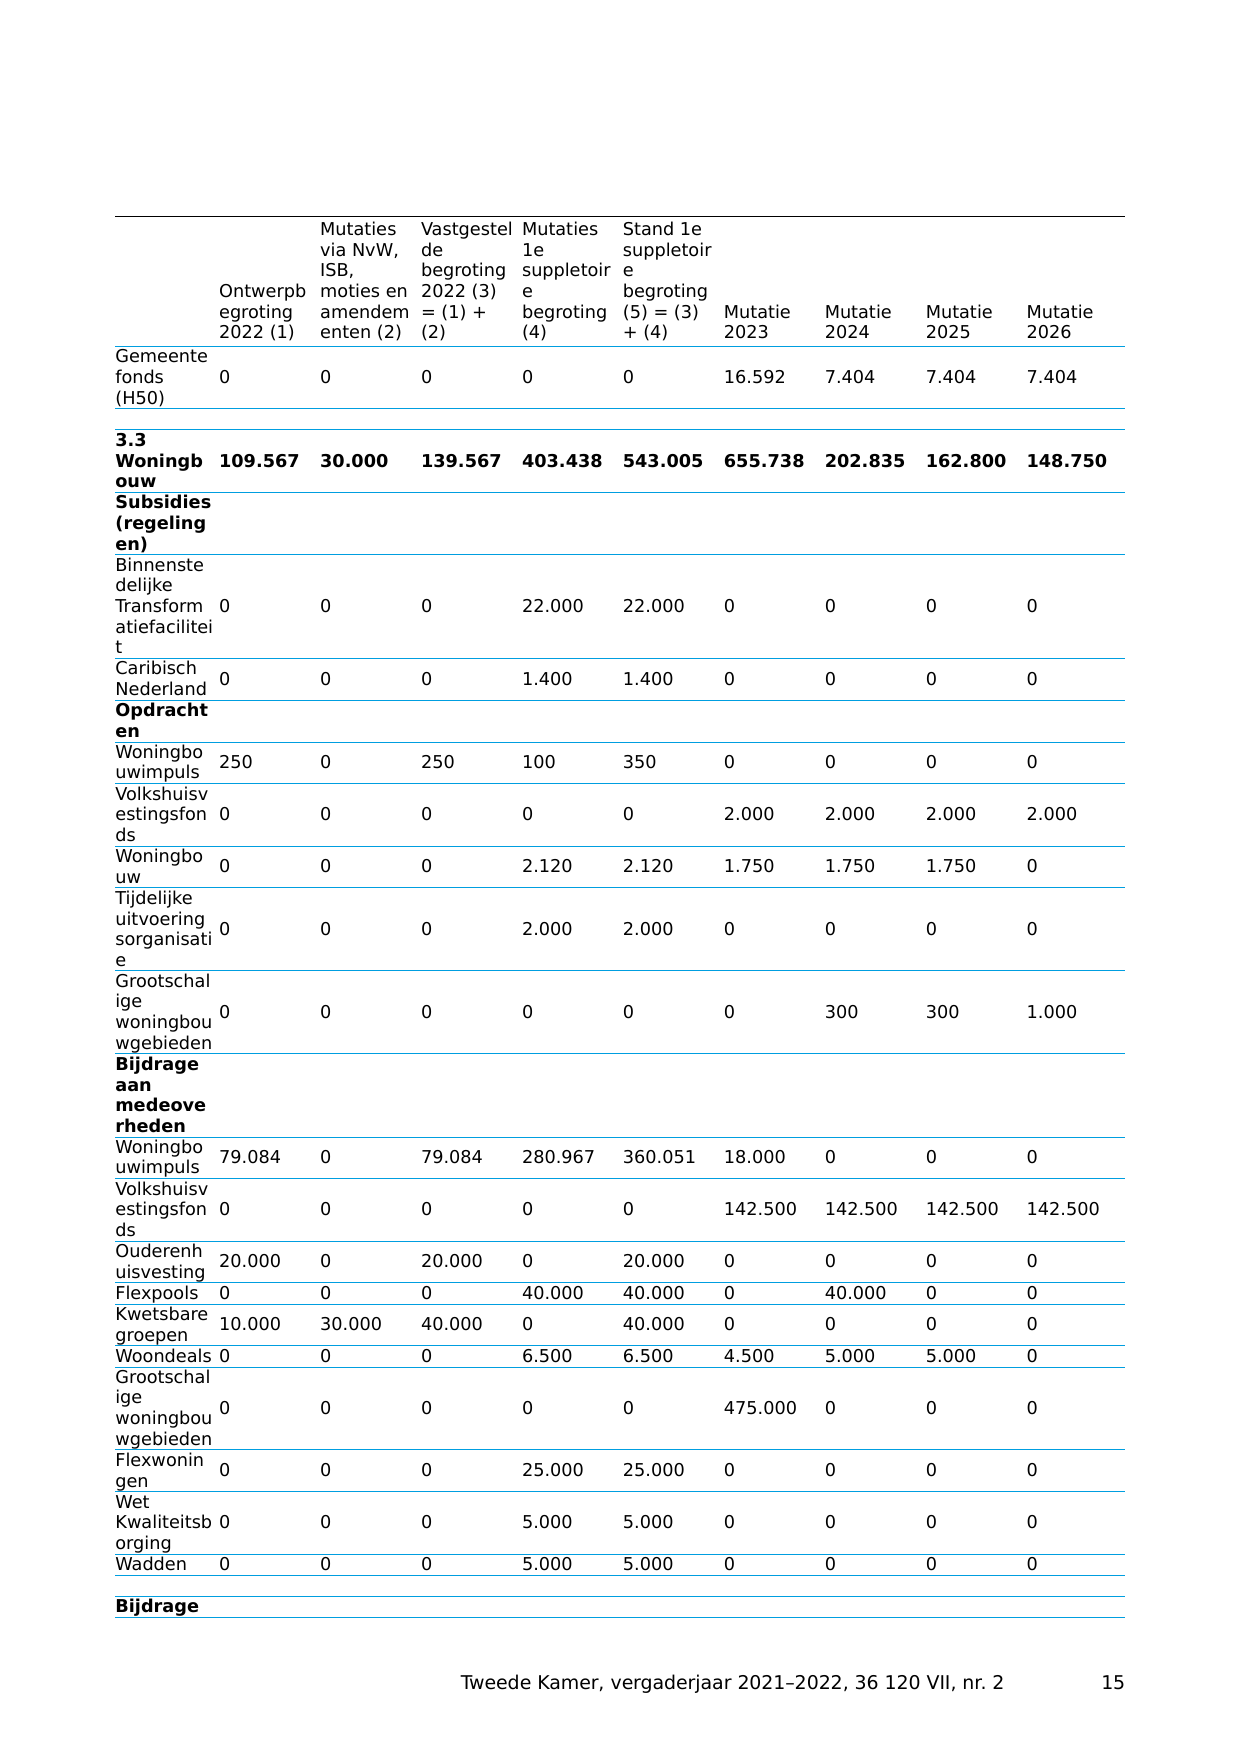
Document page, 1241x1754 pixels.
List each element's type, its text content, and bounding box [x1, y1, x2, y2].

table_cell 162.800 [923, 430, 1023, 492]
table_cell 0 [721, 1450, 822, 1491]
table_cell 0 [1024, 1450, 1125, 1491]
table_cell 20.000 [418, 1242, 519, 1282]
table_cell 6.500 [519, 1346, 620, 1366]
table_cell 350 [620, 743, 721, 783]
table_cell 0 [418, 888, 519, 970]
table_cell [115, 217, 216, 346]
table_cell [216, 701, 317, 741]
table_cell 0 [418, 1368, 519, 1449]
table_cell 2.120 [519, 847, 620, 887]
table_cell 0 [216, 971, 317, 1053]
table_cell [620, 1597, 721, 1617]
table_cell [620, 409, 721, 429]
table_cell 0 [317, 1179, 418, 1241]
table_cell 0 [418, 1450, 519, 1491]
table_cell 403.438 [519, 430, 620, 492]
table_cell 1.750 [721, 847, 822, 887]
table_cell 100 [519, 743, 620, 783]
table_cell Tijdelijke uitvoeringsorganisatie [115, 888, 216, 970]
table_cell [620, 493, 721, 554]
table_cell 2.000 [822, 784, 923, 846]
table_cell [216, 1054, 317, 1136]
table_cell 0 [721, 555, 822, 658]
table_cell 0 [216, 1283, 317, 1303]
table_cell Mutatie 2023 [721, 217, 822, 346]
table_cell [418, 1576, 519, 1596]
table_cell [317, 1597, 418, 1617]
table_cell 0 [1024, 1368, 1125, 1449]
table_cell [317, 1054, 418, 1136]
table_cell 0 [923, 1138, 1023, 1178]
table_cell 0 [317, 659, 418, 699]
table_cell 0 [418, 659, 519, 699]
table_cell [519, 493, 620, 554]
table_cell 0 [317, 1492, 418, 1553]
table_cell [822, 1576, 923, 1596]
table_cell 0 [418, 784, 519, 846]
table_cell Wet Kwaliteitsborging [115, 1492, 216, 1553]
table_cell 0 [317, 1450, 418, 1491]
table_cell 0 [317, 1368, 418, 1449]
table_cell 79.084 [418, 1138, 519, 1178]
table_cell 0 [822, 659, 923, 699]
table_cell 0 [418, 1179, 519, 1241]
table_cell 0 [822, 743, 923, 783]
table_cell 475.000 [721, 1368, 822, 1449]
table_cell 0 [620, 784, 721, 846]
table_cell 250 [418, 743, 519, 783]
table_cell [721, 409, 822, 429]
table_cell 0 [317, 555, 418, 658]
table_cell Mutaties 1e suppletoire begroting (4) [519, 217, 620, 346]
table_cell 0 [822, 1492, 923, 1553]
table_cell 22.000 [620, 555, 721, 658]
table_cell [1024, 1597, 1125, 1617]
table_cell 0 [923, 555, 1023, 658]
table_cell 0 [1024, 888, 1125, 970]
table_cell 0 [216, 347, 317, 408]
table_cell 0 [418, 1492, 519, 1553]
table_cell 202.835 [822, 430, 923, 492]
table_cell [216, 1597, 317, 1617]
table_cell [418, 493, 519, 554]
table_cell Volkshuisvestingsfonds [115, 784, 216, 846]
table_cell 0 [923, 659, 1023, 699]
table_cell 0 [317, 888, 418, 970]
table_cell [317, 493, 418, 554]
table_cell Vastgestelde begroting 2022 (3) = (1) + (2) [418, 217, 519, 346]
table_cell 1.750 [822, 847, 923, 887]
table_cell 300 [822, 971, 923, 1053]
table_cell 0 [822, 888, 923, 970]
table_cell Ontwerpbegroting 2022 (1) [216, 217, 317, 346]
table_cell 16.592 [721, 347, 822, 408]
table_cell 5.000 [620, 1492, 721, 1553]
table_cell 0 [216, 1555, 317, 1575]
table_cell Stand 1e suppletoire begroting (5) = (3) + (4) [620, 217, 721, 346]
table_cell 0 [1024, 743, 1125, 783]
table_cell 0 [1024, 555, 1125, 658]
table_cell [721, 1054, 822, 1136]
table_cell 0 [923, 1492, 1023, 1553]
table_cell 543.005 [620, 430, 721, 492]
table_cell 0 [317, 1346, 418, 1366]
table_cell 142.500 [822, 1179, 923, 1241]
table_cell 0 [721, 1283, 822, 1303]
table_cell 20.000 [620, 1242, 721, 1282]
table_cell 0 [721, 1242, 822, 1282]
table_cell 655.738 [721, 430, 822, 492]
table_cell 7.404 [923, 347, 1023, 408]
table_cell 0 [418, 555, 519, 658]
table_cell 0 [721, 888, 822, 970]
table_cell 0 [216, 1179, 317, 1241]
table_cell 0 [519, 971, 620, 1053]
table_cell 0 [216, 784, 317, 846]
table_cell [418, 1597, 519, 1617]
table_cell 0 [216, 555, 317, 658]
table_cell [418, 1054, 519, 1136]
table_cell 142.500 [1024, 1179, 1125, 1241]
table_cell 2.000 [923, 784, 1023, 846]
table_cell Grootschalige woningbouwgebieden [115, 1368, 216, 1449]
table_cell 0 [216, 1346, 317, 1366]
table_cell 0 [620, 1179, 721, 1241]
table_cell 139.567 [418, 430, 519, 492]
table_cell 0 [1024, 1242, 1125, 1282]
table_cell 0 [923, 1368, 1023, 1449]
table_cell [721, 493, 822, 554]
table_cell 0 [519, 784, 620, 846]
table_cell [317, 1576, 418, 1596]
table_cell [1024, 1576, 1125, 1596]
table_cell Volkshuisvestingsfonds [115, 1179, 216, 1241]
table_cell 0 [822, 1138, 923, 1178]
table_cell 142.500 [721, 1179, 822, 1241]
table_cell 0 [923, 743, 1023, 783]
table_cell 0 [317, 847, 418, 887]
table_cell 0 [923, 1450, 1023, 1491]
table_cell 0 [1024, 1283, 1125, 1303]
table_cell 25.000 [620, 1450, 721, 1491]
table_cell 0 [620, 347, 721, 408]
table_cell Mutatie 2025 [923, 217, 1023, 346]
table_cell [418, 701, 519, 741]
table_cell 0 [418, 971, 519, 1053]
table_cell 25.000 [519, 1450, 620, 1491]
table_cell [822, 1054, 923, 1136]
table_cell Flexpools [115, 1283, 216, 1303]
table_cell Caribisch Nederland [115, 659, 216, 699]
table_cell Flexwoningen [115, 1450, 216, 1491]
table_cell 20.000 [216, 1242, 317, 1282]
table_cell 40.000 [418, 1305, 519, 1345]
table_cell 0 [721, 971, 822, 1053]
table_cell 0 [216, 847, 317, 887]
table_cell [923, 1054, 1023, 1136]
table_cell 0 [721, 743, 822, 783]
table_cell 1.750 [923, 847, 1023, 887]
table_cell [1024, 493, 1125, 554]
table_cell 7.404 [1024, 347, 1125, 408]
table_cell 0 [721, 1492, 822, 1553]
table_cell [721, 1597, 822, 1617]
table_cell 0 [923, 1555, 1023, 1575]
table_cell [216, 409, 317, 429]
table_cell 0 [822, 1555, 923, 1575]
table_cell 0 [721, 659, 822, 699]
table_cell 0 [519, 347, 620, 408]
table_cell [822, 493, 923, 554]
table_cell [620, 1576, 721, 1596]
table_cell 0 [1024, 659, 1125, 699]
table_cell 22.000 [519, 555, 620, 658]
table_cell 280.967 [519, 1138, 620, 1178]
table_cell Woningbouwimpuls [115, 743, 216, 783]
table_cell [216, 1576, 317, 1596]
table_cell [721, 1576, 822, 1596]
table_cell [1024, 409, 1125, 429]
table_cell [519, 1576, 620, 1596]
table_cell Subsidies (regelingen) [115, 493, 216, 554]
table_cell 0 [519, 1305, 620, 1345]
table_cell Woningbouwimpuls [115, 1138, 216, 1178]
table_cell 2.120 [620, 847, 721, 887]
table_cell [620, 701, 721, 741]
table_cell 7.404 [822, 347, 923, 408]
table_header Tabel 7 Budgettaire gevolgen van beleid artikel 3 Woningmarkt (bedragen x € 1.000) [115, 191, 1125, 216]
table_cell 2.000 [519, 888, 620, 970]
table_cell 5.000 [519, 1492, 620, 1553]
table_cell 0 [923, 888, 1023, 970]
table_cell 0 [620, 1368, 721, 1449]
table_cell 0 [1024, 1346, 1125, 1366]
table_cell [822, 1597, 923, 1617]
table_cell [923, 1597, 1023, 1617]
table_cell 3.3 Woningbouw [115, 430, 216, 492]
table_cell 1.400 [519, 659, 620, 699]
table_cell Grootschalige woningbouwgebieden [115, 971, 216, 1053]
table_cell 0 [519, 1179, 620, 1241]
table_cell Mutatie 2024 [822, 217, 923, 346]
table_cell 0 [721, 1555, 822, 1575]
table_cell 0 [519, 1368, 620, 1449]
table_cell 40.000 [822, 1283, 923, 1303]
table_cell [1024, 1054, 1125, 1136]
table_cell 79.084 [216, 1138, 317, 1178]
table_cell 300 [923, 971, 1023, 1053]
table_cell Binnenstedelijke Transformatiefaciliteit [115, 555, 216, 658]
table_cell Bijdrage aan medeoverheden [115, 1054, 216, 1136]
table_cell 0 [317, 971, 418, 1053]
table_cell [620, 1054, 721, 1136]
table_cell 0 [822, 1450, 923, 1491]
table_cell 30.000 [317, 1305, 418, 1345]
table_cell [519, 1054, 620, 1136]
table_cell 1.000 [1024, 971, 1125, 1053]
table_cell 2.000 [620, 888, 721, 970]
table_cell 5.000 [519, 1555, 620, 1575]
table_cell 0 [317, 743, 418, 783]
table_cell Bijdrage [115, 1597, 216, 1617]
table_cell 0 [923, 1283, 1023, 1303]
table_cell [519, 409, 620, 429]
table_cell 0 [822, 555, 923, 658]
table_cell [721, 701, 822, 741]
table_cell 109.567 [216, 430, 317, 492]
table_cell 0 [923, 1242, 1023, 1282]
table_cell [923, 1576, 1023, 1596]
table_cell 40.000 [620, 1283, 721, 1303]
table_cell Kwetsbare groepen [115, 1305, 216, 1345]
table_cell 0 [317, 1555, 418, 1575]
table_cell 18.000 [721, 1138, 822, 1178]
table_cell Gemeentefonds (H50) [115, 347, 216, 408]
table_cell 0 [317, 1283, 418, 1303]
table_cell 30.000 [317, 430, 418, 492]
table_cell 5.000 [923, 1346, 1023, 1366]
table_cell 0 [620, 971, 721, 1053]
table_cell 0 [822, 1305, 923, 1345]
table_cell 0 [1024, 1305, 1125, 1345]
table_cell 0 [317, 1242, 418, 1282]
table_cell 250 [216, 743, 317, 783]
table_cell 5.000 [822, 1346, 923, 1366]
table_cell 4.500 [721, 1346, 822, 1366]
table_cell 0 [418, 347, 519, 408]
table_cell 0 [216, 888, 317, 970]
table_cell 0 [216, 1368, 317, 1449]
table_cell 1.400 [620, 659, 721, 699]
table_cell 0 [721, 1305, 822, 1345]
table_cell [519, 701, 620, 741]
table_cell [923, 701, 1023, 741]
table_cell [822, 409, 923, 429]
table_cell 0 [822, 1368, 923, 1449]
table_cell [317, 701, 418, 741]
table_cell 0 [418, 1283, 519, 1303]
table_cell 0 [418, 1346, 519, 1366]
table_cell 0 [923, 1305, 1023, 1345]
table_cell 0 [216, 1492, 317, 1553]
table_cell 5.000 [620, 1555, 721, 1575]
table_cell 142.500 [923, 1179, 1023, 1241]
table_cell 0 [1024, 1555, 1125, 1575]
table_cell 0 [1024, 847, 1125, 887]
table_cell 10.000 [216, 1305, 317, 1345]
table_cell 0 [317, 1138, 418, 1178]
table_cell Ouderenhuisvesting [115, 1242, 216, 1282]
table_cell 40.000 [620, 1305, 721, 1345]
table_cell 148.750 [1024, 430, 1125, 492]
table_cell 0 [317, 784, 418, 846]
table_cell [923, 409, 1023, 429]
table_cell 0 [418, 1555, 519, 1575]
table_cell [822, 701, 923, 741]
table_cell 360.051 [620, 1138, 721, 1178]
table_cell Opdrachten [115, 701, 216, 741]
table_cell [115, 1576, 216, 1596]
table_cell [1024, 701, 1125, 741]
table_cell 0 [519, 1242, 620, 1282]
table_cell 0 [822, 1242, 923, 1282]
table_cell [519, 1597, 620, 1617]
table_cell 2.000 [1024, 784, 1125, 846]
table_cell [418, 409, 519, 429]
table_cell 0 [1024, 1492, 1125, 1553]
table_cell 6.500 [620, 1346, 721, 1366]
table_cell 40.000 [519, 1283, 620, 1303]
table_cell 0 [216, 659, 317, 699]
table_cell 0 [216, 1450, 317, 1491]
table_cell 0 [1024, 1138, 1125, 1178]
table_cell Wadden [115, 1555, 216, 1575]
table_cell [216, 493, 317, 554]
table_cell Mutaties via NvW, ISB, moties en amendementen (2) [317, 217, 418, 346]
table_cell Mutatie 2026 [1024, 217, 1125, 346]
table_cell [317, 409, 418, 429]
table_cell Woondeals [115, 1346, 216, 1366]
table_cell [115, 409, 216, 429]
table_cell 0 [418, 847, 519, 887]
table_cell Woningbouw [115, 847, 216, 887]
table_cell 2.000 [721, 784, 822, 846]
table_cell 0 [317, 347, 418, 408]
table_cell [923, 493, 1023, 554]
